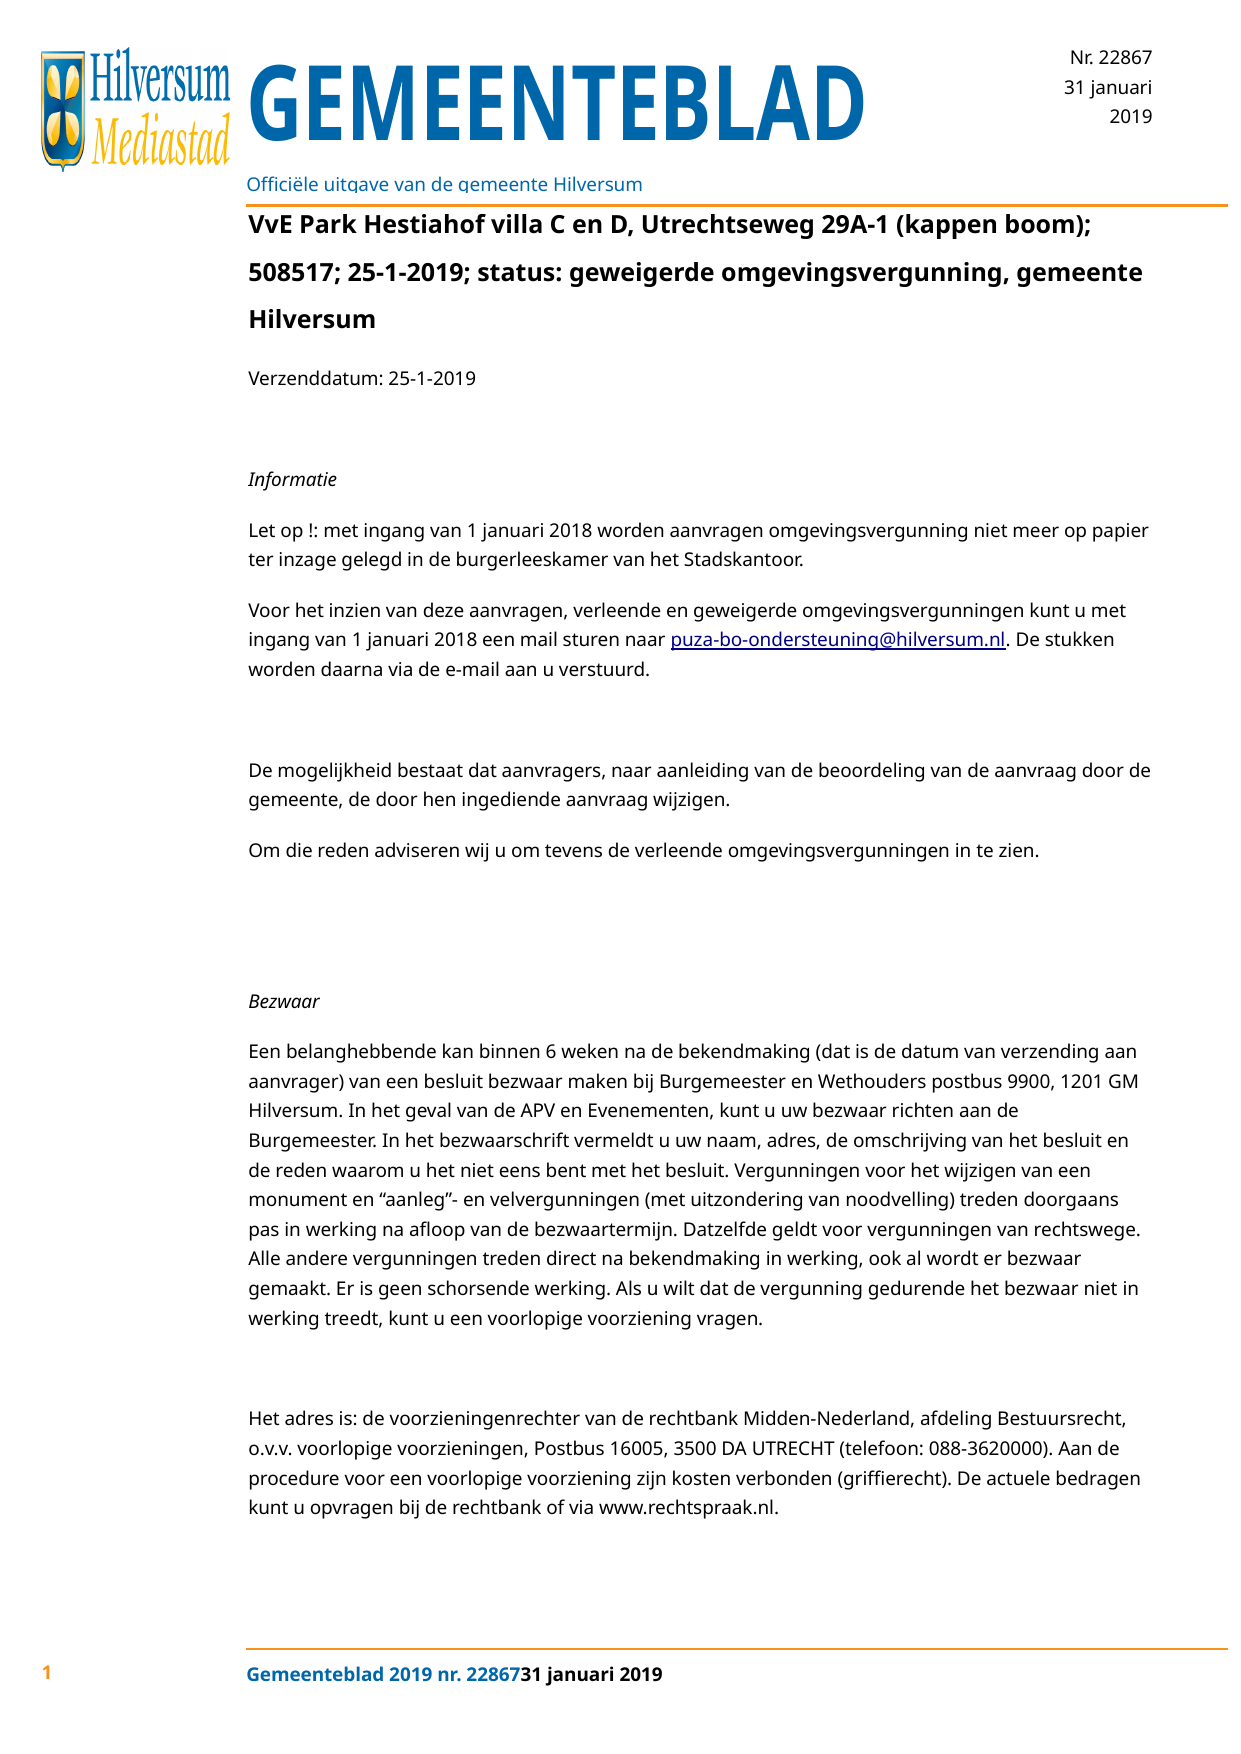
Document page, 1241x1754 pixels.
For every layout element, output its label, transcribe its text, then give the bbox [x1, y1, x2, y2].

picture [41, 47, 231, 172]
text Verzenddatum: 25-1-2019 [248, 366, 1152, 391]
text VvE Park Hestiahof villa C en D, Utrechtseweg 29A-1 (kappen boom); 508517; 25-1-2019; status: geweigerde omgevingsvergunning, gemeente Hilversum [248, 207, 1152, 336]
text Om die reden adviseren wij u om tevens de verleende omgevingsvergunningen in te zien. [248, 837, 1152, 862]
text Bezwaar [248, 988, 1152, 1014]
text Informatie [248, 466, 1152, 492]
text De mogelijkheid bestaat dat aanvragers, naar aanleiding van de beoordeling van de aanvraag door de gemeente, de door hen ingediende aanvraag wijzigen. [248, 757, 1152, 812]
text Het adres is: de voorzieningenrechter van de rechtbank Midden-Nederland, afdeling Bestuursrecht, o.v.v. voorlopige voorzieningen, Postbus 16005, 3500 DA UTRECHT (telefoon: 088-3620000). Aan de procedure voor een voorlopige voorziening zijn kosten verbonden (griffierecht). De actuele bedragen kunt u opvragen bij de rechtbank of via www.rechtspraak.nl. [248, 1406, 1152, 1520]
text Let op !: met ingang van 1 januari 2018 worden aanvragen omgevingsvergunning niet meer op papier ter inzage gelegd in de burgerleeskamer van het Stadskantoor. [248, 517, 1152, 572]
text Voor het inzien van deze aanvragen, verleende en geweigerde omgevingsvergunningen kunt u met ingang van 1 januari 2018 een mail sturen naar puza-bo-ondersteuning@hilversum.nl. De stukken worden daarna via de e-mail aan u verstuurd. [248, 597, 1152, 682]
text Een belanghebbende kan binnen 6 weken na de bekendmaking (dat is de datum van verzending aan aanvrager) van een besluit bezwaar maken bij Burgemeester en Wethouders postbus 9900, 1201 GM Hilversum. In het geval van de APV en Evenementen, kunt u uw bezwaar richten aan de Burgemeester. In het bezwaarschrift vermeldt u uw naam, adres, de omschrijving van het besluit en de reden waarom u het niet eens bent met het besluit. Vergunningen voor het wijzigen van een monument en “aanleg”- en velvergunningen (met uitzondering van noodvelling) treden doorgaans pas in werking na afloop van de bezwaartermijn. Datzelfde geldt voor vergunningen van rechtswege. Alle andere vergunningen treden direct na bekendmaking in werking, ook al wordt er bezwaar gemaakt. Er is geen schorsende werking. Als u wilt dat de vergunning gedurende het bezwaar niet in werking treedt, kunt u een voorlopige voorziening vragen. [248, 1038, 1152, 1330]
